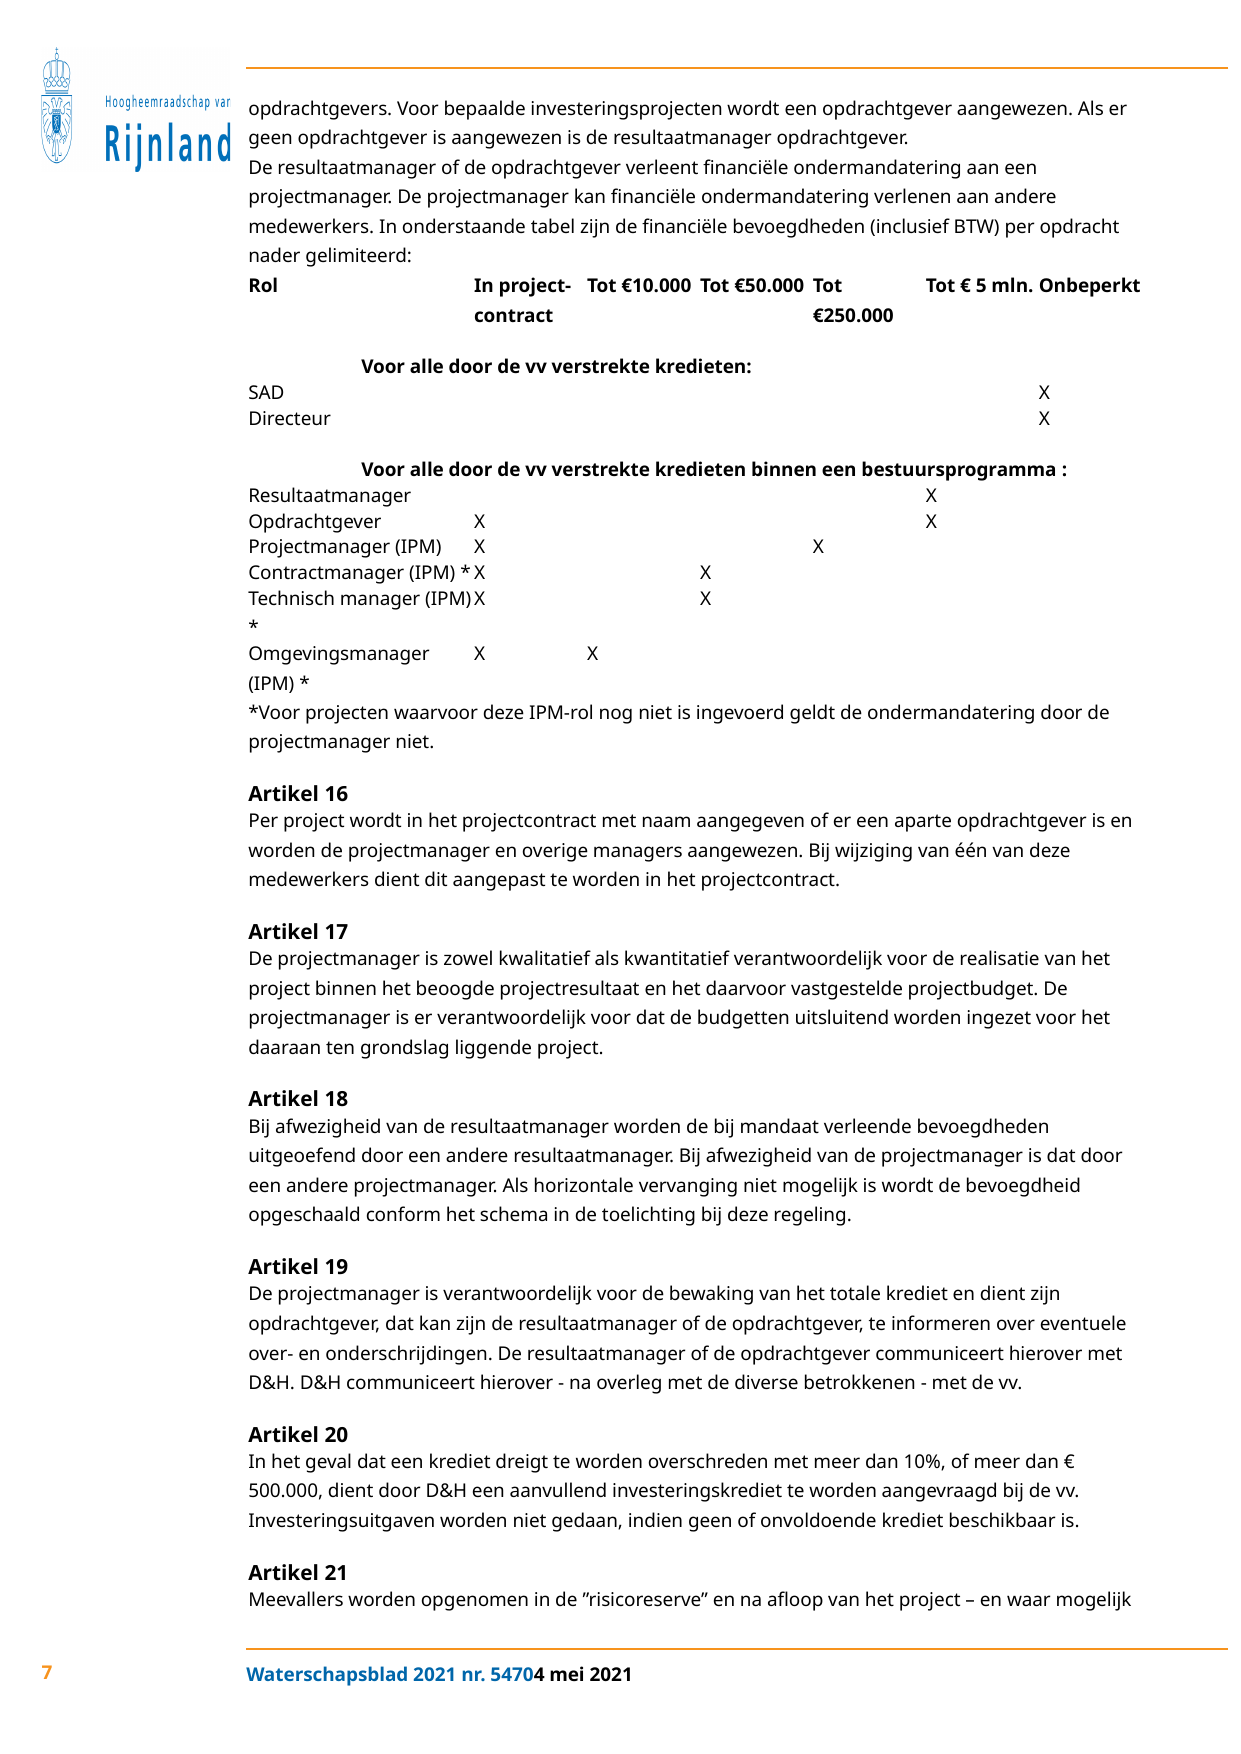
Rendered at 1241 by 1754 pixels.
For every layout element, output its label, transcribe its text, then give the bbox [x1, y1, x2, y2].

table_cell [926, 328, 1038, 353]
table_cell [587, 328, 700, 353]
table_cell [1039, 640, 1152, 696]
table_header Onbeperkt [1039, 273, 1152, 328]
text De projectmanager is zowel kwalitatief als kwantitatief verantwoordelijk voor de realisatie van het project binnen het beoogde projectresultaat en het daarvoor vastgestelde projectbudget. De projectmanager is er verantwoordelijk voor dat de budgetten uitsluitend worden ingezet voor het daaraan ten grondslag liggende project. [248, 945, 1152, 1060]
table_cell X [474, 534, 587, 559]
table_header Tot €50.000 [700, 273, 813, 328]
table_cell X [474, 585, 587, 640]
table_cell [926, 431, 1038, 456]
table_cell X [926, 508, 1038, 533]
table_cell [587, 405, 700, 431]
table_cell [474, 482, 587, 508]
table_cell [700, 405, 813, 431]
table_cell X [474, 559, 587, 585]
table_cell [700, 379, 813, 405]
text opdrachtgevers. Voor bepaalde investeringsprojecten wordt een opdrachtgever aangewezen. Als er geen opdrachtgever is aangewezen is de resultaatmanager opdrachtgever. [248, 95, 1152, 150]
text Artikel 21 [248, 1558, 1152, 1586]
table_cell [813, 482, 926, 508]
table_cell [700, 534, 813, 559]
text Artikel 17 [248, 917, 1152, 945]
table_cell X [813, 534, 926, 559]
table_header Tot € 5 mln. [926, 273, 1038, 328]
table_cell [926, 559, 1038, 585]
table_cell [926, 405, 1038, 431]
table_cell [926, 379, 1038, 405]
table_cell Opdrachtgever [248, 508, 474, 533]
table_cell [700, 508, 813, 533]
table_cell [474, 328, 587, 353]
table_cell [587, 559, 700, 585]
table_cell [587, 585, 700, 640]
table_cell [926, 640, 1038, 696]
table_cell [1039, 482, 1152, 508]
table_cell [1039, 431, 1152, 456]
table_cell X [700, 585, 813, 640]
table_cell [248, 354, 361, 379]
table_header In project-contract [474, 273, 587, 328]
table_cell [1039, 508, 1152, 533]
text Artikel 19 [248, 1252, 1152, 1281]
table_cell X [1039, 379, 1152, 405]
table_cell [474, 405, 587, 431]
table_cell Resultaatmanager [248, 482, 474, 508]
table_header Tot €10.000 [587, 273, 700, 328]
table_cell [474, 431, 587, 456]
text Meevallers worden opgenomen in de ”risicoreserve” en na afloop van het project – en waar mogelijk [248, 1586, 1152, 1612]
table_cell [248, 328, 474, 353]
table_header Rol [248, 273, 474, 328]
table_cell SAD [248, 379, 474, 405]
table_cell Projectmanager (IPM) [248, 534, 474, 559]
table_cell [1039, 534, 1152, 559]
text Bij afwezigheid van de resultaatmanager worden de bij mandaat verleende bevoegdheden uitgeoefend door een andere resultaatmanager. Bij afwezigheid van de projectmanager is dat door een andere projectmanager. Als horizontale vervanging niet mogelijk is wordt de bevoegdheid opgeschaald conform het schema in de toelichting bij deze regeling. [248, 1113, 1152, 1227]
table_cell [700, 431, 813, 456]
table_cell X [1039, 405, 1152, 431]
table_cell [587, 482, 700, 508]
table_cell Voor alle door de vv verstrekte kredieten binnen een bestuursprogramma : [361, 456, 1152, 482]
text De projectmanager is verantwoordelijk voor de bewaking van het totale krediet en dient zijn opdrachtgever, dat kan zijn de resultaatmanager of de opdrachtgever, te informeren over eventuele over- en onderschrijdingen. De resultaatmanager of de opdrachtgever communiceert hierover met D&H. D&H communiceert hierover - na overleg met de diverse betrokkenen - met de vv. [248, 1281, 1152, 1395]
table_cell [926, 534, 1038, 559]
table_cell [1039, 585, 1152, 640]
text Artikel 18 [248, 1084, 1152, 1113]
table_cell [587, 508, 700, 533]
text Artikel 16 [248, 779, 1152, 807]
table_cell [813, 431, 926, 456]
table_cell [700, 482, 813, 508]
table_cell X [926, 482, 1038, 508]
text De resultaatmanager of de opdrachtgever verleent financiële ondermandatering aan een projectmanager. De projectmanager kan financiële ondermandatering verlenen aan andere medewerkers. In onderstaande tabel zijn de financiële bevoegdheden (inclusief BTW) per opdracht nader gelimiteerd: [248, 154, 1152, 268]
table_cell [813, 405, 926, 431]
table_cell [813, 559, 926, 585]
table_cell X [474, 508, 587, 533]
picture [41, 47, 231, 172]
text In het geval dat een krediet dreigt te worden overschreden met meer dan 10%, of meer dan € 500.000, dient door D&H een aanvullend investeringskrediet te worden aangevraagd bij de vv. Investeringsuitgaven worden niet gedaan, indien geen of onvoldoende krediet beschikbaar is. [248, 1448, 1152, 1533]
table_cell [1039, 559, 1152, 585]
table_cell X [700, 559, 813, 585]
table_cell X [474, 640, 587, 696]
table_cell Contractmanager (IPM) * [248, 559, 474, 585]
table_cell Technisch manager (IPM) * [248, 585, 474, 640]
table_cell [1039, 328, 1152, 353]
table_cell Directeur [248, 405, 474, 431]
table_cell [700, 640, 813, 696]
table_cell [926, 585, 1038, 640]
table_cell X [587, 640, 700, 696]
table_cell [813, 508, 926, 533]
text Artikel 20 [248, 1420, 1152, 1448]
table_header Tot €250.000 [813, 273, 926, 328]
table_cell [813, 328, 926, 353]
table_cell [587, 379, 700, 405]
table_cell [248, 456, 361, 482]
table_cell [248, 431, 474, 456]
table_cell Omgevingsmanager (IPM) * [248, 640, 474, 696]
table_cell Voor alle door de vv verstrekte kredieten: [361, 354, 1152, 379]
text *Voor projecten waarvoor deze IPM-rol nog niet is ingevoerd geldt de ondermandatering door de projectmanager niet. [248, 699, 1152, 754]
table_cell [587, 431, 700, 456]
table_cell [813, 379, 926, 405]
table_cell [474, 379, 587, 405]
table_cell [700, 328, 813, 353]
table_cell [813, 585, 926, 640]
text Per project wordt in het projectcontract met naam aangegeven of er een aparte opdrachtgever is en worden de projectmanager en overige managers aangewezen. Bij wijziging van één van deze medewerkers dient dit aangepast te worden in het projectcontract. [248, 807, 1152, 892]
table_cell [587, 534, 700, 559]
table_cell [813, 640, 926, 696]
